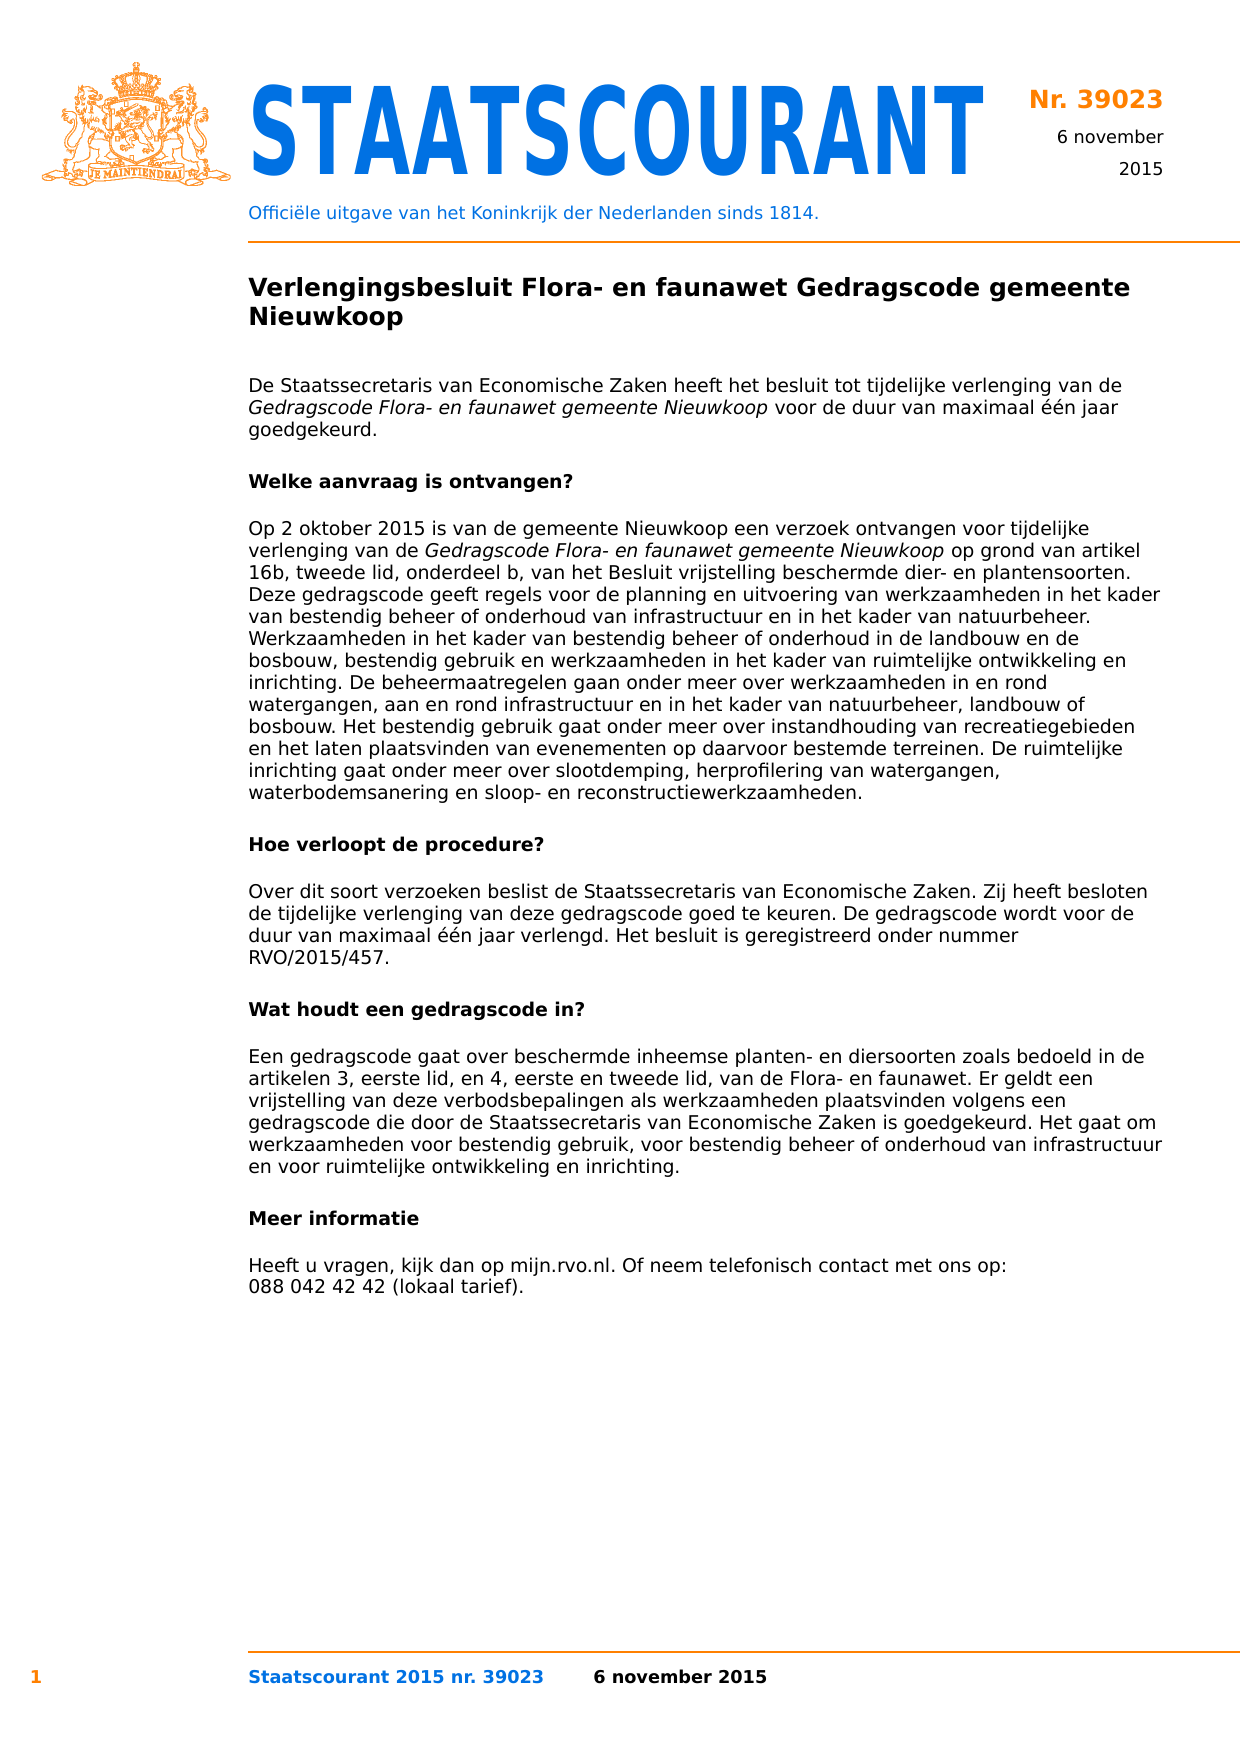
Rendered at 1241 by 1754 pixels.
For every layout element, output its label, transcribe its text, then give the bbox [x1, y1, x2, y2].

text Een gedragscode gaat over beschermde inheemse planten- en diersoorten zoals bedoeld in de artikelen 3, eerste lid, en 4, eerste en tweede lid, van de Flora- en faunawet. Er geldt een vrijstelling van deze verbodsbepalingen als werkzaamheden plaatsvinden volgens een gedragscode die door de Staatssecretaris van Economische Zaken is goedgekeurd. Het gaat om werkzaamheden voor bestendig gebruik, voor bestendig beheer of onderhoud van infrastructuur en voor ruimtelijke ontwikkeling en inrichting. [248, 1046, 1163, 1177]
text Op 2 oktober 2015 is van de gemeente Nieuwkoop een verzoek ontvangen voor tijdelijke verlenging van de Gedragscode Flora- en faunawet gemeente Nieuwkoop op grond van artikel 16b, tweede lid, onderdeel b, van het Besluit vrijstelling beschermde dier- en plantensoorten. Deze gedragscode geeft regels voor de planning en uitvoering van werkzaamheden in het kader van bestendig beheer of onderhoud van infrastructuur en in het kader van natuurbeheer. Werkzaamheden in het kader van bestendig beheer of onderhoud in de landbouw en de bosbouw, bestendig gebruik en werkzaamheden in het kader van ruimtelijke ontwikkeling en inrichting. De beheermaatregelen gaan onder meer over werkzaamheden in en rond watergangen, aan en rond infrastructuur en in het kader van natuurbeheer, landbouw of bosbouw. Het bestendig gebruik gaat onder meer over instandhouding van recreatiegebieden en het laten plaatsvinden van evenementen op daarvoor bestemde terreinen. De ruimtelijke inrichting gaat onder meer over slootdemping, herprofilering van watergangen, waterbodemsanering en sloop- en reconstructiewerkzaamheden. [248, 518, 1163, 804]
subtitle Hoe verloopt de procedure? [248, 834, 1163, 856]
subtitle Welke aanvraag is ontvangen? [248, 471, 1163, 493]
text 088 042 42 42 (lokaal tarief). [248, 1276, 1163, 1298]
table_header STAATSCOURANT [248, 62, 998, 203]
table_header [25, 62, 248, 241]
text Over dit soort verzoeken beslist de Staatssecretaris van Economische Zaken. Zij heeft besloten de tijdelijke verlenging van deze gedragscode goed te keuren. De gedragscode wordt voor de duur van maximaal één jaar verlengd. Het besluit is geregistreerd onder nummer RVO/2015/457. [248, 881, 1163, 969]
table_cell Officiële uitgave van het Koninkrijk der Nederlanden sinds 1814. [248, 203, 1240, 241]
subtitle Meer informatie [248, 1207, 1163, 1229]
subtitle Wat houdt een gedragscode in? [248, 999, 1163, 1021]
table_cell 2015 [998, 153, 1240, 203]
subtitle Verlengingsbesluit Flora- en faunawet Gedragscode gemeente Nieuwkoop [248, 273, 1163, 331]
table_header Nr. 39023 [998, 62, 1240, 121]
picture [41, 62, 231, 186]
text De Staatssecretaris van Economische Zaken heeft het besluit tot tijdelijke verlenging van de Gedragscode Flora- en faunawet gemeente Nieuwkoop voor de duur van maximaal één jaar goedgekeurd. [248, 375, 1163, 441]
text Heeft u vragen, kijk dan op mijn.rvo.nl. Of neem telefonisch contact met ons op: [248, 1254, 1163, 1276]
table_cell 6 november [998, 121, 1240, 153]
